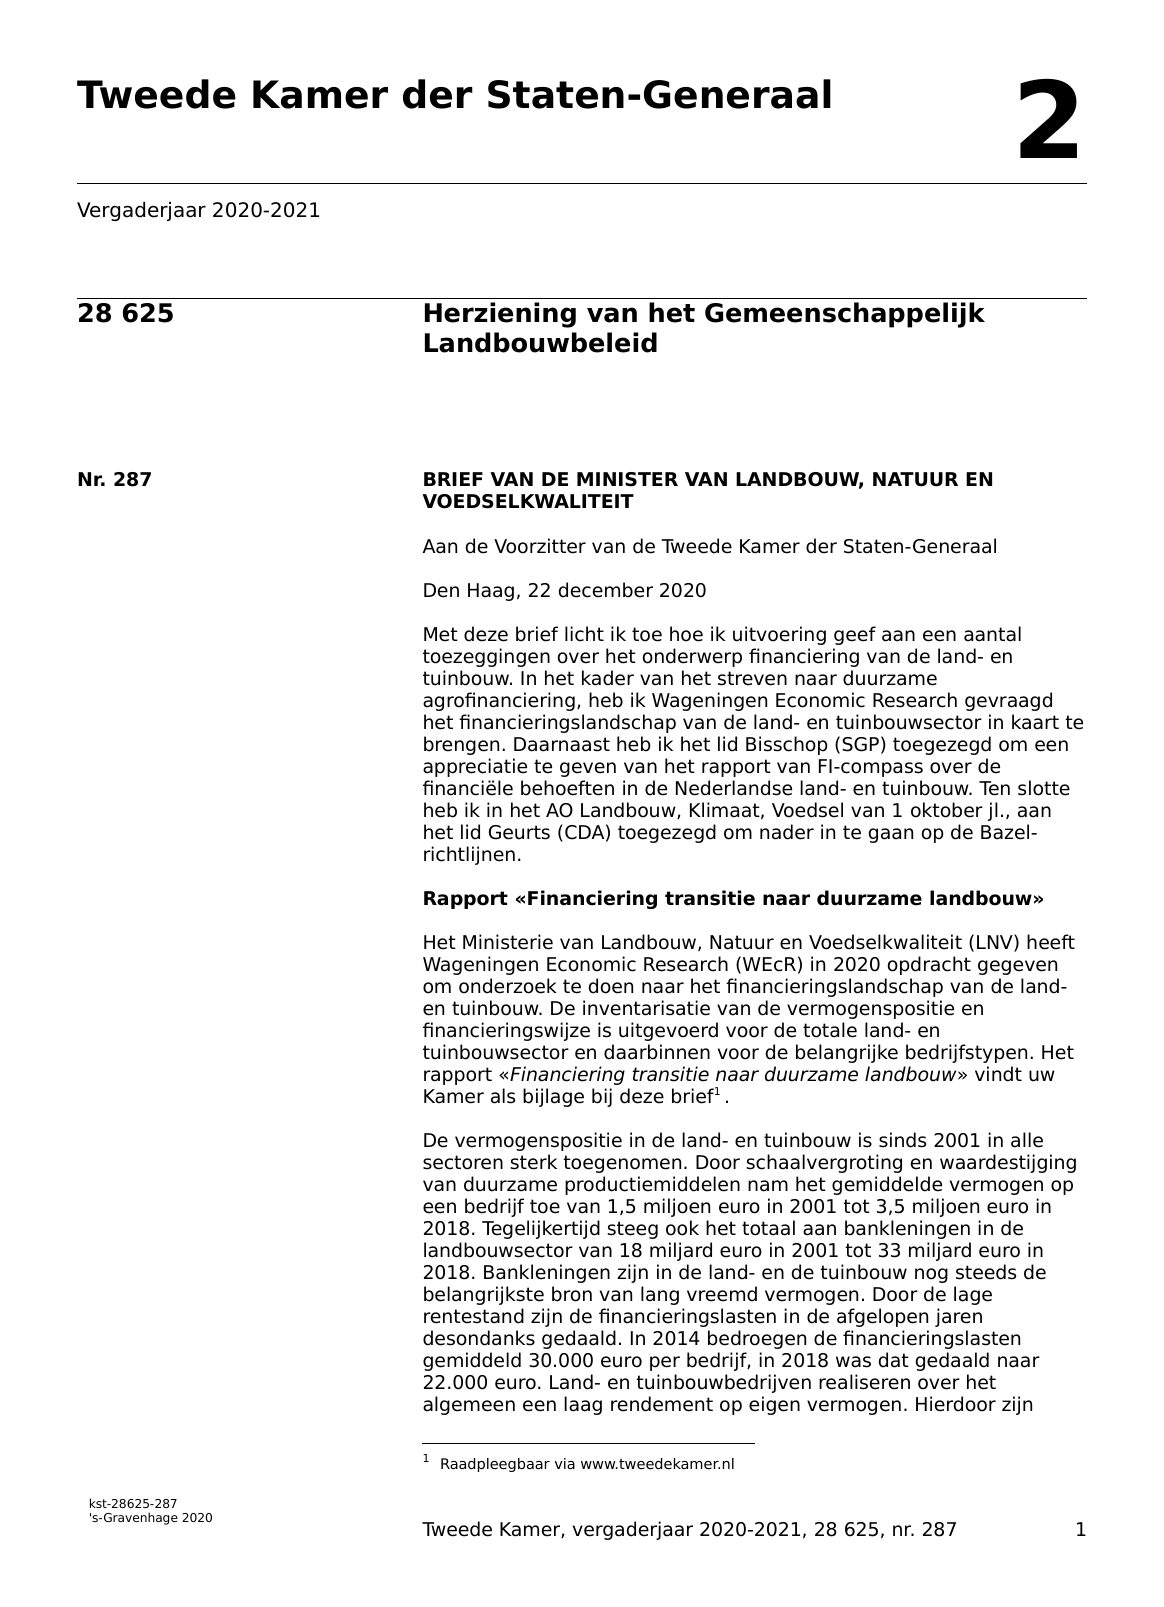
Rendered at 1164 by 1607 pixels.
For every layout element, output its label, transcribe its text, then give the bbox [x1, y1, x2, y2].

table_header 2 [886, 59, 1087, 183]
text kst-28625-287 [88, 1497, 323, 1511]
text Met deze brief licht ik toe hoe ik uitvoering geef aan een aantal toezeggingen over het onderwerp financiering van de land- en tuinbouw. In het kader van het streven naar duurzame agrofinanciering, heb ik Wageningen Economic Research gevraagd het financieringslandschap van de land- en tuinbouwsector in kaart te brengen. Daarnaast heb ik het lid Bisschop (SGP) toegezegd om een appreciatie te geven van het rapport van FI-compass over de financiële behoeften in de Nederlandse land- en tuinbouw. Ten slotte heb ik in het AO Landbouw, Klimaat, Voedsel van 1 oktober jl., aan het lid Geurts (CDA) toegezegd om nader in te gaan op de Bazel-richtlijnen. [422, 624, 1087, 866]
subtitle Rapport «Financiering transitie naar duurzame landbouw» [422, 888, 1087, 910]
text Raadpleegbaar via www.tweedekamer.nl [422, 1452, 1087, 1474]
text Den Haag, 22 december 2020 [422, 580, 1087, 602]
table_header Tweede Kamer der Staten-Generaal [77, 59, 886, 183]
text De vermogenspositie in de land- en tuinbouw is sinds 2001 in alle sectoren sterk toegenomen. Door schaalvergroting en waardestijging van duurzame productiemiddelen nam het gemiddelde vermogen op een bedrijf toe van 1,5 miljoen euro in 2001 tot 3,5 miljoen euro in 2018. Tegelijkertijd steeg ook het totaal aan bankleningen in de landbouwsector van 18 miljard euro in 2001 tot 33 miljard euro in 2018. Bankleningen zijn in de land- en de tuinbouw nog steeds de belangrijkste bron van lang vreemd vermogen. Door de lage rentestand zijn de financieringslasten in de afgelopen jaren desondanks gedaald. In 2014 bedroegen de financieringslasten gemiddeld 30.000 euro per bedrijf, in 2018 was dat gedaald naar 22.000 euro. Land- en tuinbouwbedrijven realiseren over het algemeen een laag rendement op eigen vermogen. Hierdoor zijn [422, 1130, 1087, 1416]
table_cell Vergaderjaar 2020-2021 [77, 184, 1087, 298]
text Het Ministerie van Landbouw, Natuur en Voedselkwaliteit (LNV) heeft Wageningen Economic Research (WEcR) in 2020 opdracht gegeven om onderzoek te doen naar het financieringslandschap van de land- en tuinbouw. De inventarisatie van de vermogenspositie en financieringswijze is uitgevoerd voor de totale land- en tuinbouwsector en daarbinnen voor de belangrijke bedrijfstypen. Het rapport «Financiering transitie naar duurzame landbouw» vindt uw Kamer als bijlage bij deze brief. [422, 932, 1087, 1108]
subtitle Nr. 287 BRIEF VAN DE MINISTER VAN LANDBOUW, NATUUR EN VOEDSELKWALITEIT [77, 469, 1087, 513]
text Aan de Voorzitter van de Tweede Kamer der Staten-Generaal [422, 536, 1087, 557]
subtitle 28 625 Herziening van het Gemeenschappelijk Landbouwbeleid [77, 299, 1087, 358]
text 's-Gravenhage 2020 [88, 1511, 323, 1525]
